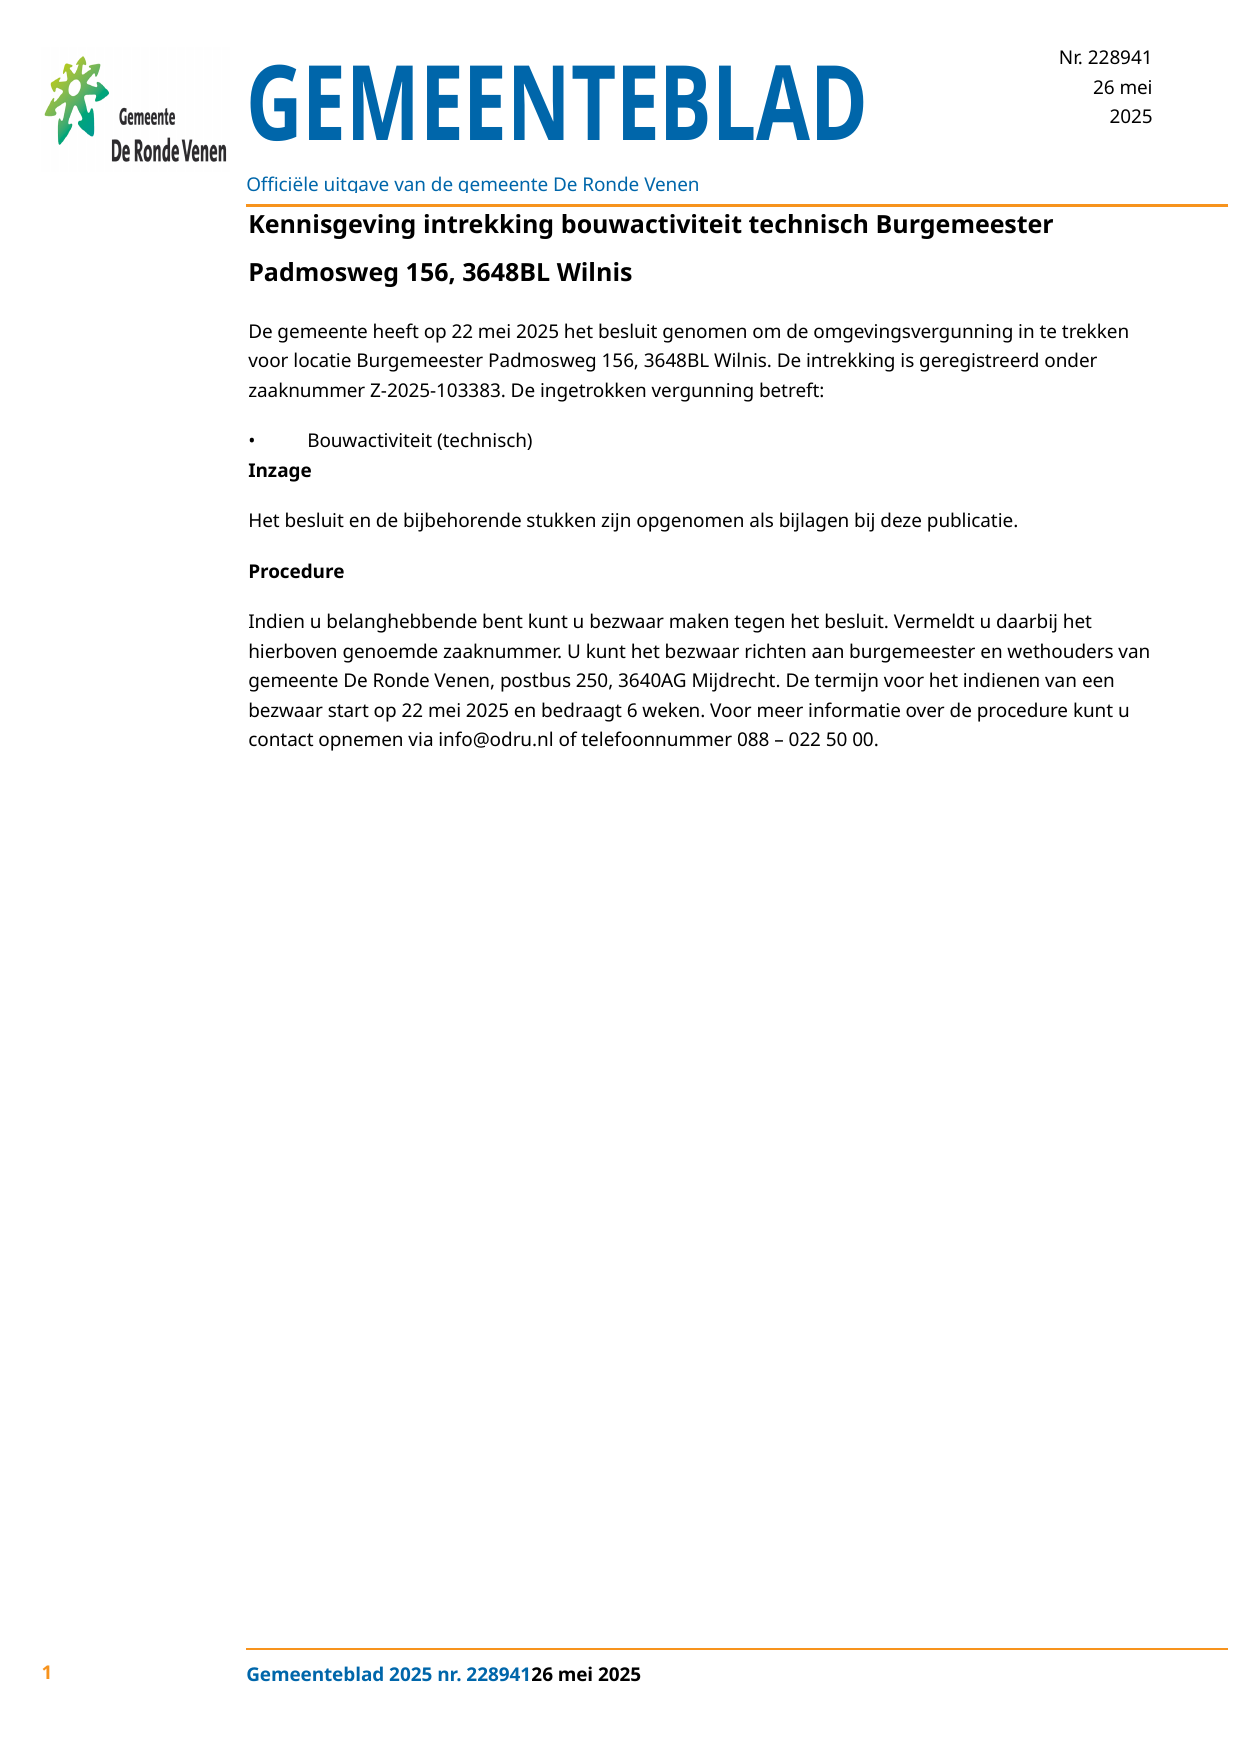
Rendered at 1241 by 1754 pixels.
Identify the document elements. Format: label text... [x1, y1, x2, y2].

text Het besluit en de bijbehorende stukken zijn opgenomen als bijlagen bij deze publicatie. [248, 507, 1152, 533]
text Procedure [248, 558, 1152, 584]
text De gemeente heeft op 22 mei 2025 het besluit genomen om de omgevingsvergunning in te trekken voor locatie Burgemeester Padmosweg 156, 3648BL Wilnis. De intrekking is geregistreerd onder zaaknummer Z-2025-103383. De ingetrokken vergunning betreft: [248, 318, 1152, 403]
text Indien u belanghebbende bent kunt u bezwaar maken tegen het besluit. Vermeldt u daarbij het hierboven genoemde zaaknummer. U kunt het bezwaar richten aan burgemeester en wethouders van gemeente De Ronde Venen, postbus 250, 3640AG Mijdrecht. De termijn voor het indienen van een bezwaar start op 22 mei 2025 en bedraagt 6 weken. Voor meer informatie over de procedure kunt u contact opnemen via info@odru.nl of telefoonnummer 088 – 022 50 00. [248, 608, 1152, 752]
text Inzage [248, 457, 1152, 483]
list Bouwactiviteit (technisch) [248, 427, 1152, 453]
text Kennisgeving intrekking bouwactiviteit technisch Burgemeester Padmosweg 156, 3648BL Wilnis [248, 207, 1152, 288]
picture [41, 47, 231, 172]
